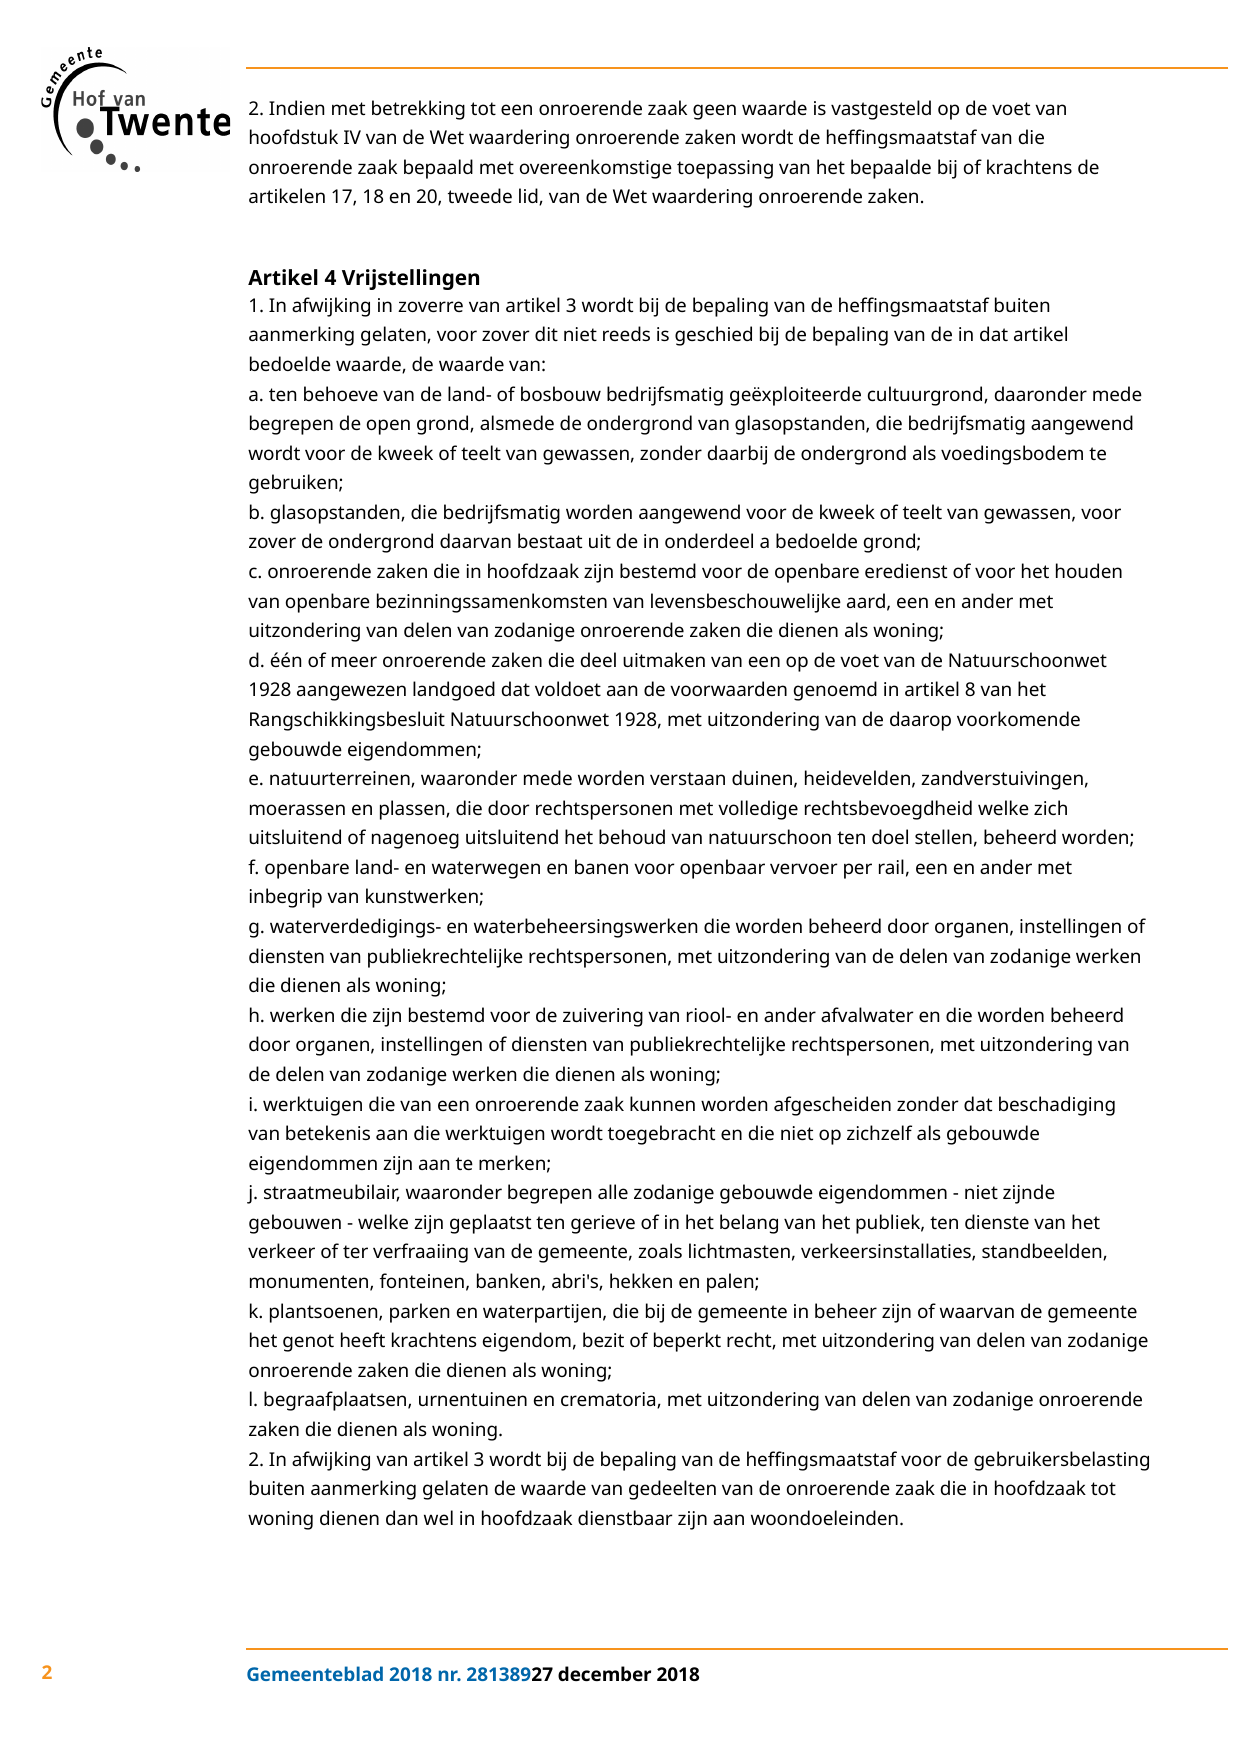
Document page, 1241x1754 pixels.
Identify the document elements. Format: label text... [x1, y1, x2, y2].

text Artikel 4 Vrijstellingen [248, 263, 1152, 292]
text 2. In afwijking van artikel 3 wordt bij de bepaling van de heffingsmaatstaf voor de gebruikersbelasting buiten aanmerking gelaten de waarde van gedeelten van de onroerende zaak die in hoofdzaak tot woning dienen dan wel in hoofdzaak dienstbaar zijn aan woondoeleinden. [248, 1446, 1152, 1531]
text h. werken die zijn bestemd voor de zuivering van riool- en ander afvalwater en die worden beheerd door organen, instellingen of diensten van publiekrechtelijke rechtspersonen, met uitzondering van de delen van zodanige werken die dienen als woning; [248, 1002, 1152, 1087]
text l. begraafplaatsen, urnentuinen en crematoria, met uitzondering van delen van zodanige onroerende zaken die dienen als woning. [248, 1387, 1152, 1442]
text j. straatmeubilair, waaronder begrepen alle zodanige gebouwde eigendommen - niet zijnde gebouwen - welke zijn geplaatst ten gerieve of in het belang van het publiek, ten dienste van het verkeer of ter verfraaiing van de gemeente, zoals lichtmasten, verkeersinstallaties, standbeelden, monumenten, fonteinen, banken, abri's, hekken en palen; [248, 1179, 1152, 1294]
text b. glasopstanden, die bedrijfsmatig worden aangewend voor de kweek of teelt van gewassen, voor zover de ondergrond daarvan bestaat uit de in onderdeel a bedoelde grond; [248, 499, 1152, 554]
text e. natuurterreinen, waaronder mede worden verstaan duinen, heidevelden, zandverstuivingen, moerassen en plassen, die door rechtspersonen met volledige rechtsbevoegdheid welke zich uitsluitend of nagenoeg uitsluitend het behoud van natuurschoon ten doel stellen, beheerd worden; [248, 765, 1152, 850]
picture [41, 47, 231, 172]
text i. werktuigen die van een onroerende zaak kunnen worden afgescheiden zonder dat beschadiging van betekenis aan die werktuigen wordt toegebracht en die niet op zichzelf als gebouwde eigendommen zijn aan te merken; [248, 1091, 1152, 1176]
text f. openbare land- en waterwegen en banen voor openbaar vervoer per rail, een en ander met inbegrip van kunstwerken; [248, 854, 1152, 909]
text 1. In afwijking in zoverre van artikel 3 wordt bij de bepaling van de heffingsmaatstaf buiten aanmerking gelaten, voor zover dit niet reeds is geschied bij de bepaling van de in dat artikel bedoelde waarde, de waarde van: [248, 292, 1152, 377]
text c. onroerende zaken die in hoofdzaak zijn bestemd voor de openbare eredienst of voor het houden van openbare bezinningssamenkomsten van levensbeschouwelijke aard, een en ander met uitzondering van delen van zodanige onroerende zaken die dienen als woning; [248, 558, 1152, 643]
text g. waterverdedigings- en waterbeheersingswerken die worden beheerd door organen, instellingen of diensten van publiekrechtelijke rechtspersonen, met uitzondering van de delen van zodanige werken die dienen als woning; [248, 913, 1152, 998]
text k. plantsoenen, parken en waterpartijen, die bij de gemeente in beheer zijn of waarvan de gemeente het genot heeft krachtens eigendom, bezit of beperkt recht, met uitzondering van delen van zodanige onroerende zaken die dienen als woning; [248, 1298, 1152, 1383]
text 2. Indien met betrekking tot een onroerende zaak geen waarde is vastgesteld op de voet van hoofdstuk IV van de Wet waardering onroerende zaken wordt de heffingsmaatstaf van die onroerende zaak bepaald met overeenkomstige toepassing van het bepaalde bij of krachtens de artikelen 17, 18 en 20, tweede lid, van de Wet waardering onroerende zaken. [248, 95, 1152, 209]
text a. ten behoeve van de land- of bosbouw bedrijfsmatig geëxploiteerde cultuurgrond, daaronder mede begrepen de open grond, alsmede de ondergrond van glasopstanden, die bedrijfsmatig aangewend wordt voor de kweek of teelt van gewassen, zonder daarbij de ondergrond als voedingsbodem te gebruiken; [248, 381, 1152, 495]
text d. één of meer onroerende zaken die deel uitmaken van een op de voet van de Natuurschoonwet 1928 aangewezen landgoed dat voldoet aan de voorwaarden genoemd in artikel 8 van het Rangschikkingsbesluit Natuurschoonwet 1928, met uitzondering van de daarop voorkomende gebouwde eigendommen; [248, 647, 1152, 761]
